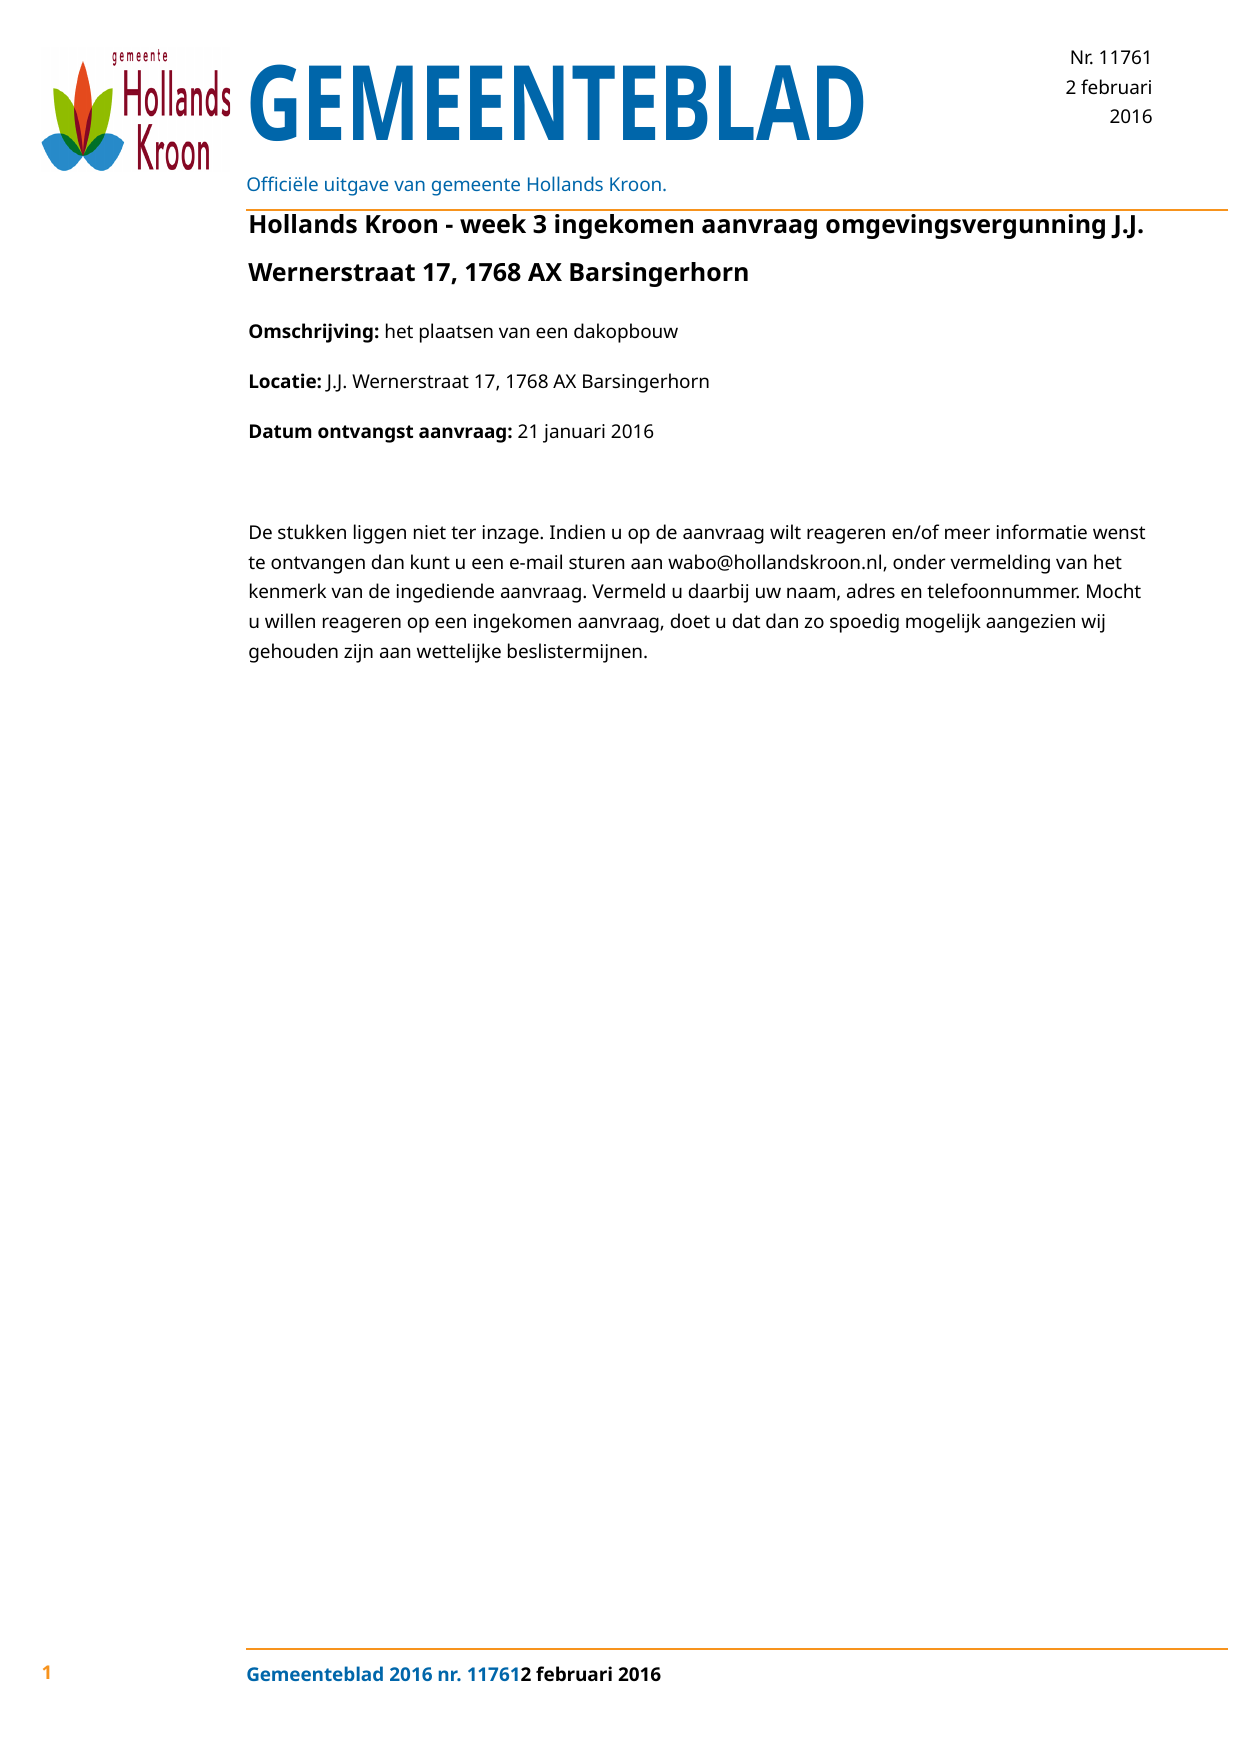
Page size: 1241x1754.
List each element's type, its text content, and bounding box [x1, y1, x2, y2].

text Locatie: J.J. Wernerstraat 17, 1768 AX Barsingerhorn [248, 368, 1152, 394]
text Hollands Kroon - week 3 ingekomen aanvraag omgevingsvergunning J.J. Wernerstraat 17, 1768 AX Barsingerhorn [248, 211, 1152, 288]
text De stukken liggen niet ter inzage. Indien u op de aanvraag wilt reageren en/of meer informatie wenst te ontvangen dan kunt u een e-mail sturen aan wabo@hollandskroon.nl, onder vermelding van het kenmerk van de ingediende aanvraag. Vermeld u daarbij uw naam, adres en telefoonnummer. Mocht u willen reageren op een ingekomen aanvraag, doet u dat dan zo spoedig mogelijk aangezien wij gehouden zijn aan wettelijke beslistermijnen. [248, 519, 1152, 664]
picture [41, 47, 231, 172]
text Datum ontvangst aanvraag: 21 januari 2016 [248, 419, 1152, 444]
text Omschrijving: het plaatsen van een dakopbouw [248, 318, 1152, 344]
